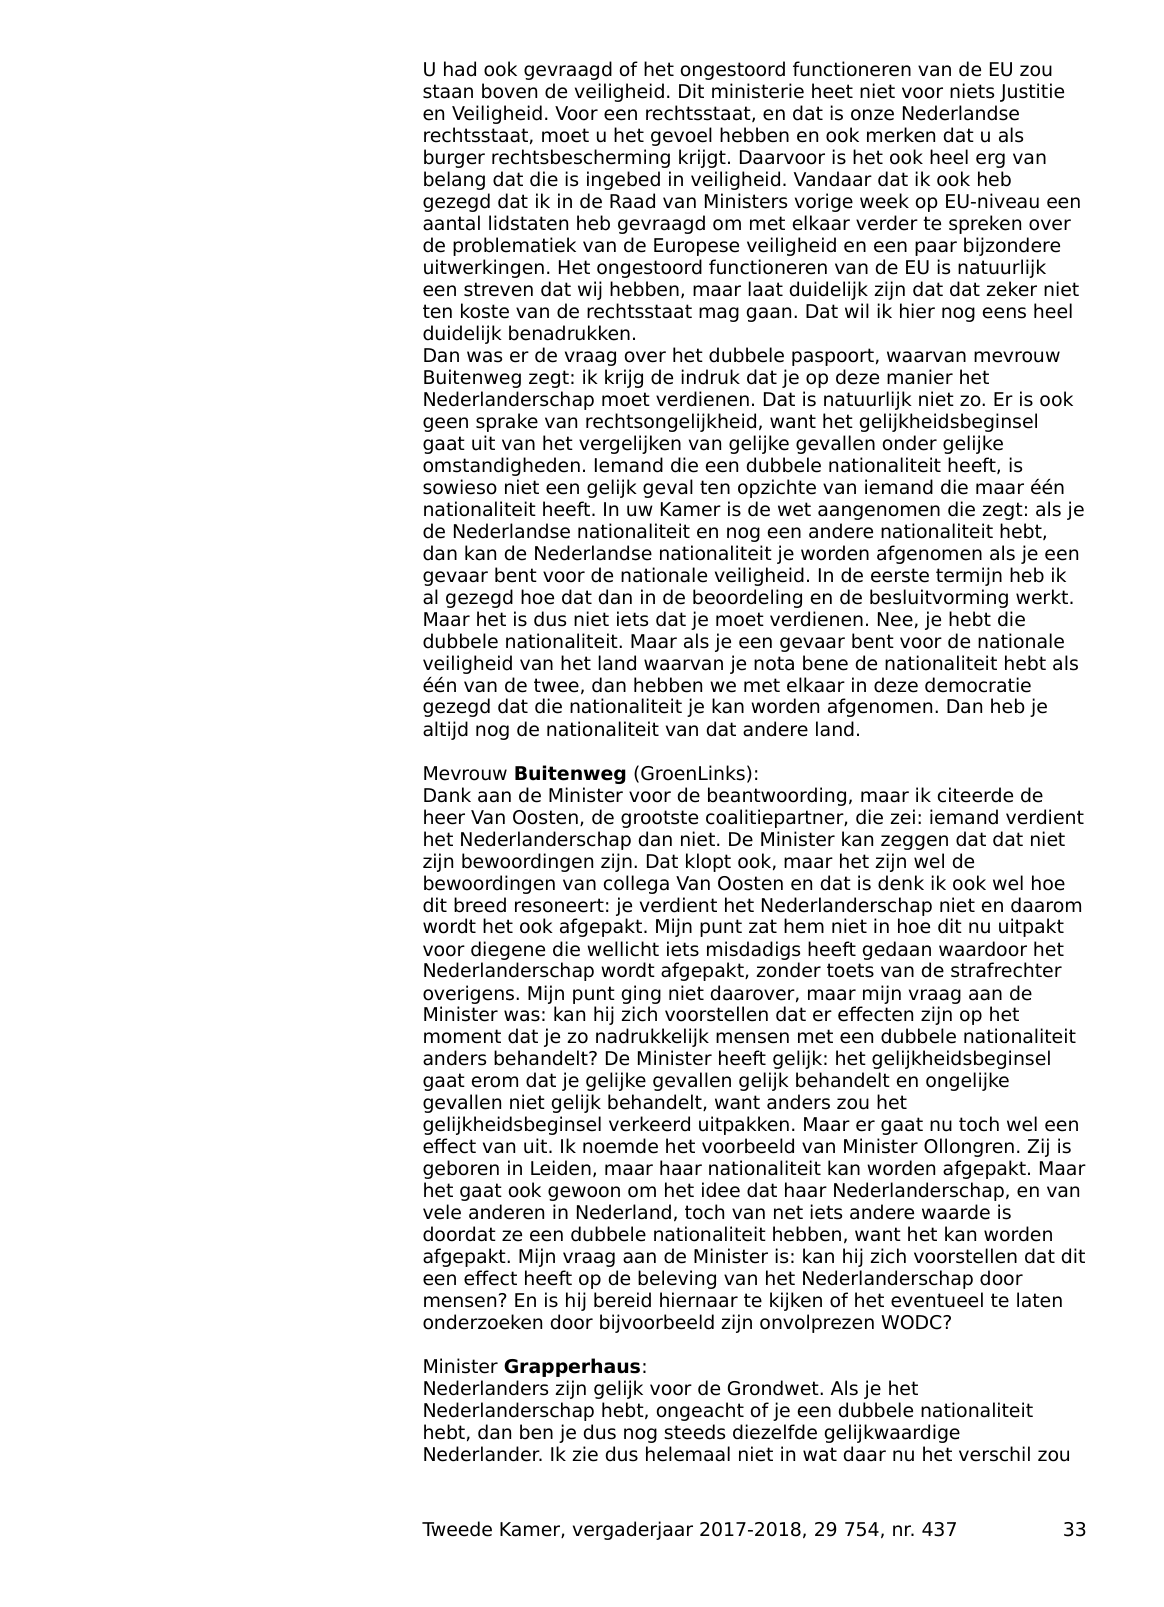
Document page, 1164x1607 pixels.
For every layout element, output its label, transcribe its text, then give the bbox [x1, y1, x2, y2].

text Mevrouw Buitenweg (GroenLinks): [422, 763, 1087, 784]
text Dank aan de Minister voor de beantwoording, maar ik citeerde de heer Van Oosten, de grootste coalitiepartner, die zei: iemand verdient het Nederlanderschap dan niet. De Minister kan zeggen dat dat niet zijn bewoordingen zijn. Dat klopt ook, maar het zijn wel de bewoordingen van collega Van Oosten en dat is denk ik ook wel hoe dit breed resoneert: je verdient het Nederlanderschap niet en daarom wordt het ook afgepakt. Mijn punt zat hem niet in hoe dit nu uitpakt voor diegene die wellicht iets misdadigs heeft gedaan waardoor het Nederlanderschap wordt afgepakt, zonder toets van de strafrechter overigens. Mijn punt ging niet daarover, maar mijn vraag aan de Minister was: kan hij zich voorstellen dat er effecten zijn op het moment dat je zo nadrukkelijk mensen met een dubbele nationaliteit anders behandelt? De Minister heeft gelijk: het gelijkheidsbeginsel gaat erom dat je gelijke gevallen gelijk behandelt en ongelijke gevallen niet gelijk behandelt, want anders zou het gelijkheidsbeginsel verkeerd uitpakken. Maar er gaat nu toch wel een effect van uit. Ik noemde het voorbeeld van Minister Ollongren. Zij is geboren in Leiden, maar haar nationaliteit kan worden afgepakt. Maar het gaat ook gewoon om het idee dat haar Nederlanderschap, en van vele anderen in Nederland, toch van net iets andere waarde is doordat ze een dubbele nationaliteit hebben, want het kan worden afgepakt. Mijn vraag aan de Minister is: kan hij zich voorstellen dat dit een effect heeft op de beleving van het Nederlanderschap door mensen? En is hij bereid hiernaar te kijken of het eventueel te laten onderzoeken door bijvoorbeeld zijn onvolprezen WODC? [422, 784, 1087, 1334]
text U had ook gevraagd of het ongestoord functioneren van de EU zou staan boven de veiligheid. Dit ministerie heet niet voor niets Justitie en Veiligheid. Voor een rechtsstaat, en dat is onze Nederlandse rechtsstaat, moet u het gevoel hebben en ook merken dat u als burger rechtsbescherming krijgt. Daarvoor is het ook heel erg van belang dat die is ingebed in veiligheid. Vandaar dat ik ook heb gezegd dat ik in de Raad van Ministers vorige week op EU-niveau een aantal lidstaten heb gevraagd om met elkaar verder te spreken over de problematiek van de Europese veiligheid en een paar bijzondere uitwerkingen. Het ongestoord functioneren van de EU is natuurlijk een streven dat wij hebben, maar laat duidelijk zijn dat dat zeker niet ten koste van de rechtsstaat mag gaan. Dat wil ik hier nog eens heel duidelijk benadrukken. [422, 59, 1087, 345]
text Dan was er de vraag over het dubbele paspoort, waarvan mevrouw Buitenweg zegt: ik krijg de indruk dat je op deze manier het Nederlanderschap moet verdienen. Dat is natuurlijk niet zo. Er is ook geen sprake van rechtsongelijkheid, want het gelijkheidsbeginsel gaat uit van het vergelijken van gelijke gevallen onder gelijke omstandigheden. Iemand die een dubbele nationaliteit heeft, is sowieso niet een gelijk geval ten opzichte van iemand die maar één nationaliteit heeft. In uw Kamer is de wet aangenomen die zegt: als je de Nederlandse nationaliteit en nog een andere nationaliteit hebt, dan kan de Nederlandse nationaliteit je worden afgenomen als je een gevaar bent voor de nationale veiligheid. In de eerste termijn heb ik al gezegd hoe dat dan in de beoordeling en de besluitvorming werkt. Maar het is dus niet iets dat je moet verdienen. Nee, je hebt die dubbele nationaliteit. Maar als je een gevaar bent voor de nationale veiligheid van het land waarvan je nota bene de nationaliteit hebt als één van de twee, dan hebben we met elkaar in deze democratie gezegd dat die nationaliteit je kan worden afgenomen. Dan heb je altijd nog de nationaliteit van dat andere land. [422, 345, 1087, 740]
text Nederlanders zijn gelijk voor de Grondwet. Als je het Nederlanderschap hebt, ongeacht of je een dubbele nationaliteit hebt, dan ben je dus nog steeds diezelfde gelijkwaardige Nederlander. Ik zie dus helemaal niet in wat daar nu het verschil zou [422, 1378, 1087, 1466]
text Minister Grapperhaus: [422, 1356, 1087, 1378]
